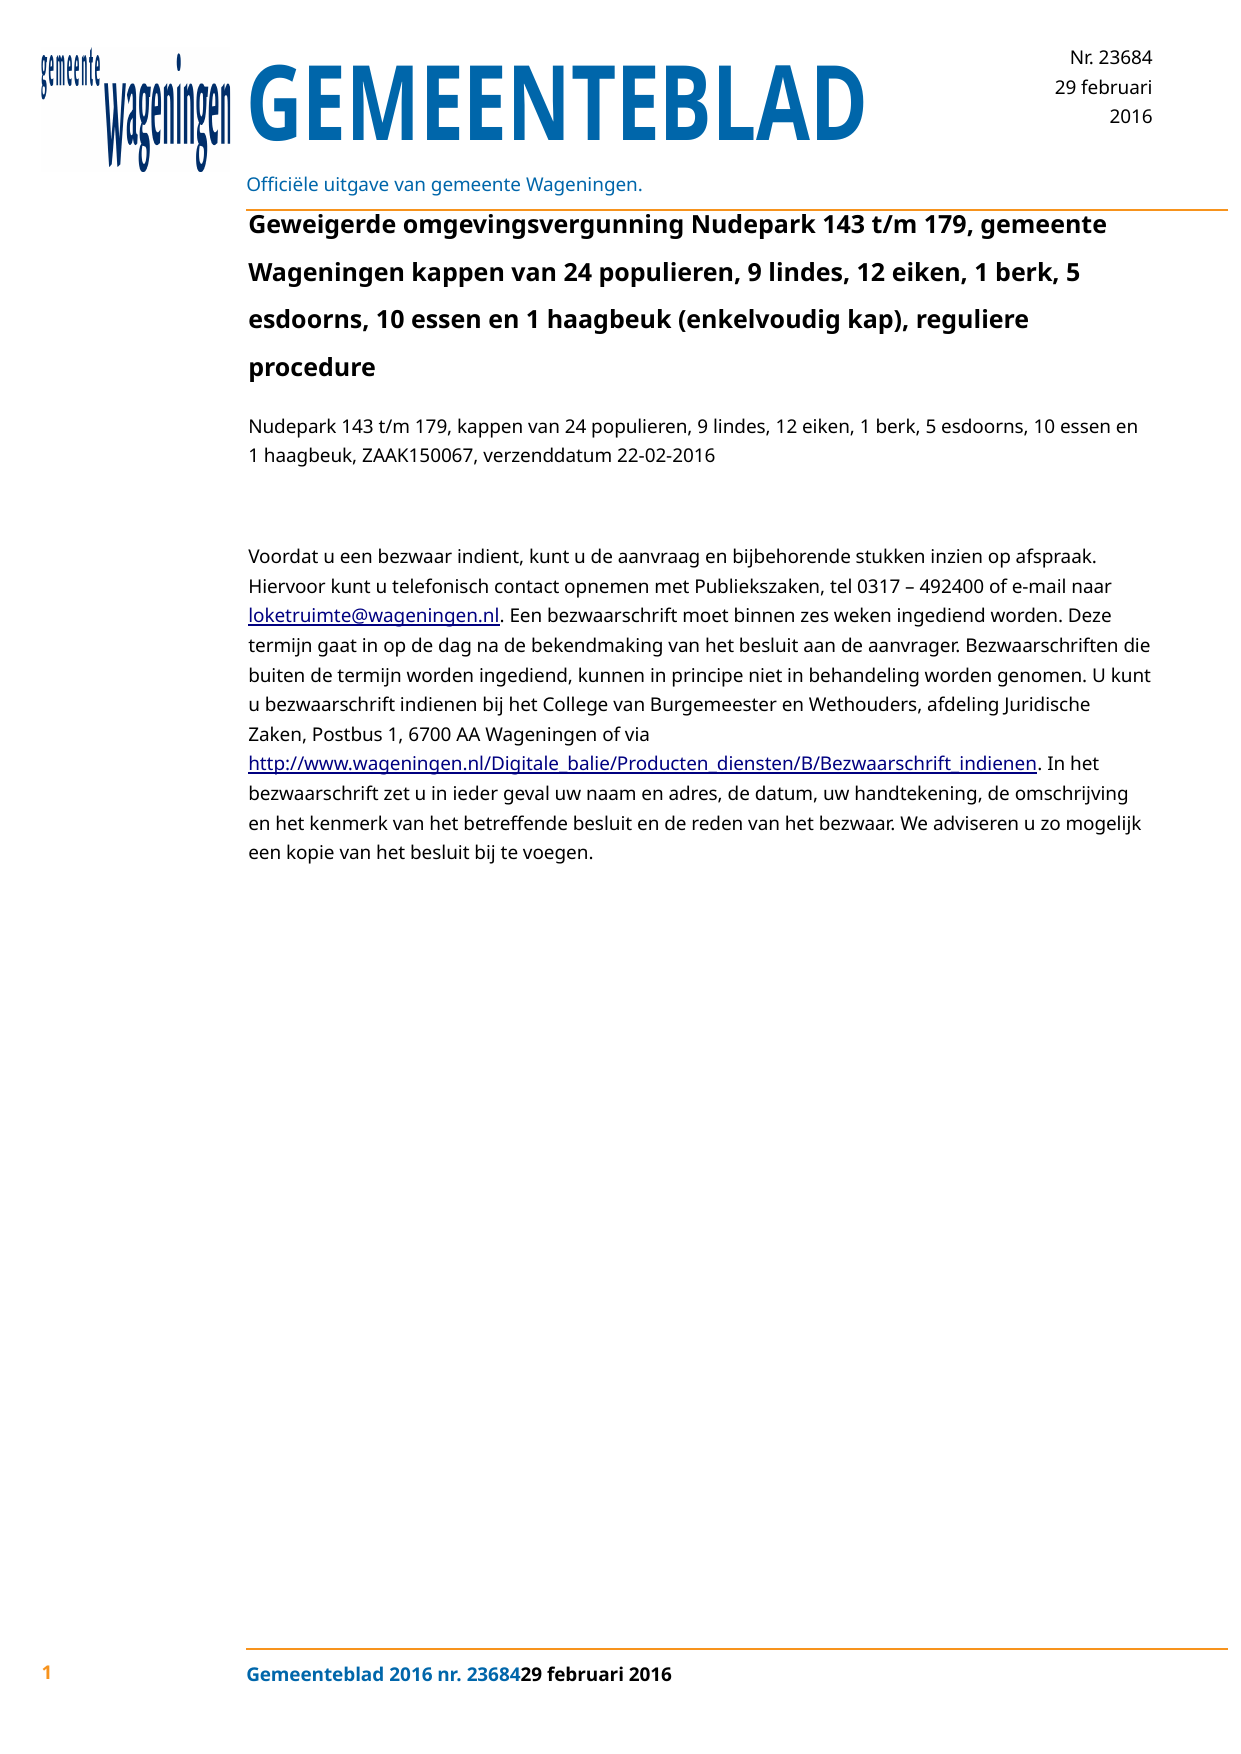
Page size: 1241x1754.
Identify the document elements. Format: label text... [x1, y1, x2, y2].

text Voordat u een bezwaar indient, kunt u de aanvraag en bijbehorende stukken inzien op afspraak. Hiervoor kunt u telefonisch contact opnemen met Publiekszaken, tel 0317 – 492400 of e-mail naar loketruimte@wageningen.nl. Een bezwaarschrift moet binnen zes weken ingediend worden. Deze termijn gaat in op de dag na de bekendmaking van het besluit aan de aanvrager. Bezwaarschriften die buiten de termijn worden ingediend, kunnen in principe niet in behandeling worden genomen. U kunt u bezwaarschrift indienen bij het College van Burgemeester en Wethouders, afdeling Juridische Zaken, Postbus 1, 6700 AA Wageningen of via http://www.wageningen.nl/Digitale_balie/Producten_diensten/B/Bezwaarschrift_indienen. In het bezwaarschrift zet u in ieder geval uw naam en adres, de datum, uw handtekening, de omschrijving en het kenmerk van het betreffende besluit en de reden van het bezwaar. We adviseren u zo mogelijk een kopie van het besluit bij te voegen. [248, 543, 1152, 865]
text Nudepark 143 t/m 179, kappen van 24 populieren, 9 lindes, 12 eiken, 1 berk, 5 esdoorns, 10 essen en 1 haagbeuk, ZAAK150067, verzenddatum 22-02-2016 [248, 413, 1152, 468]
text Geweigerde omgevingsvergunning Nudepark 143 t/m 179, gemeente Wageningen kappen van 24 populieren, 9 lindes, 12 eiken, 1 berk, 5 esdoorns, 10 essen en 1 haagbeuk (enkelvoudig kap), reguliere procedure [248, 211, 1152, 384]
picture [41, 47, 231, 172]
